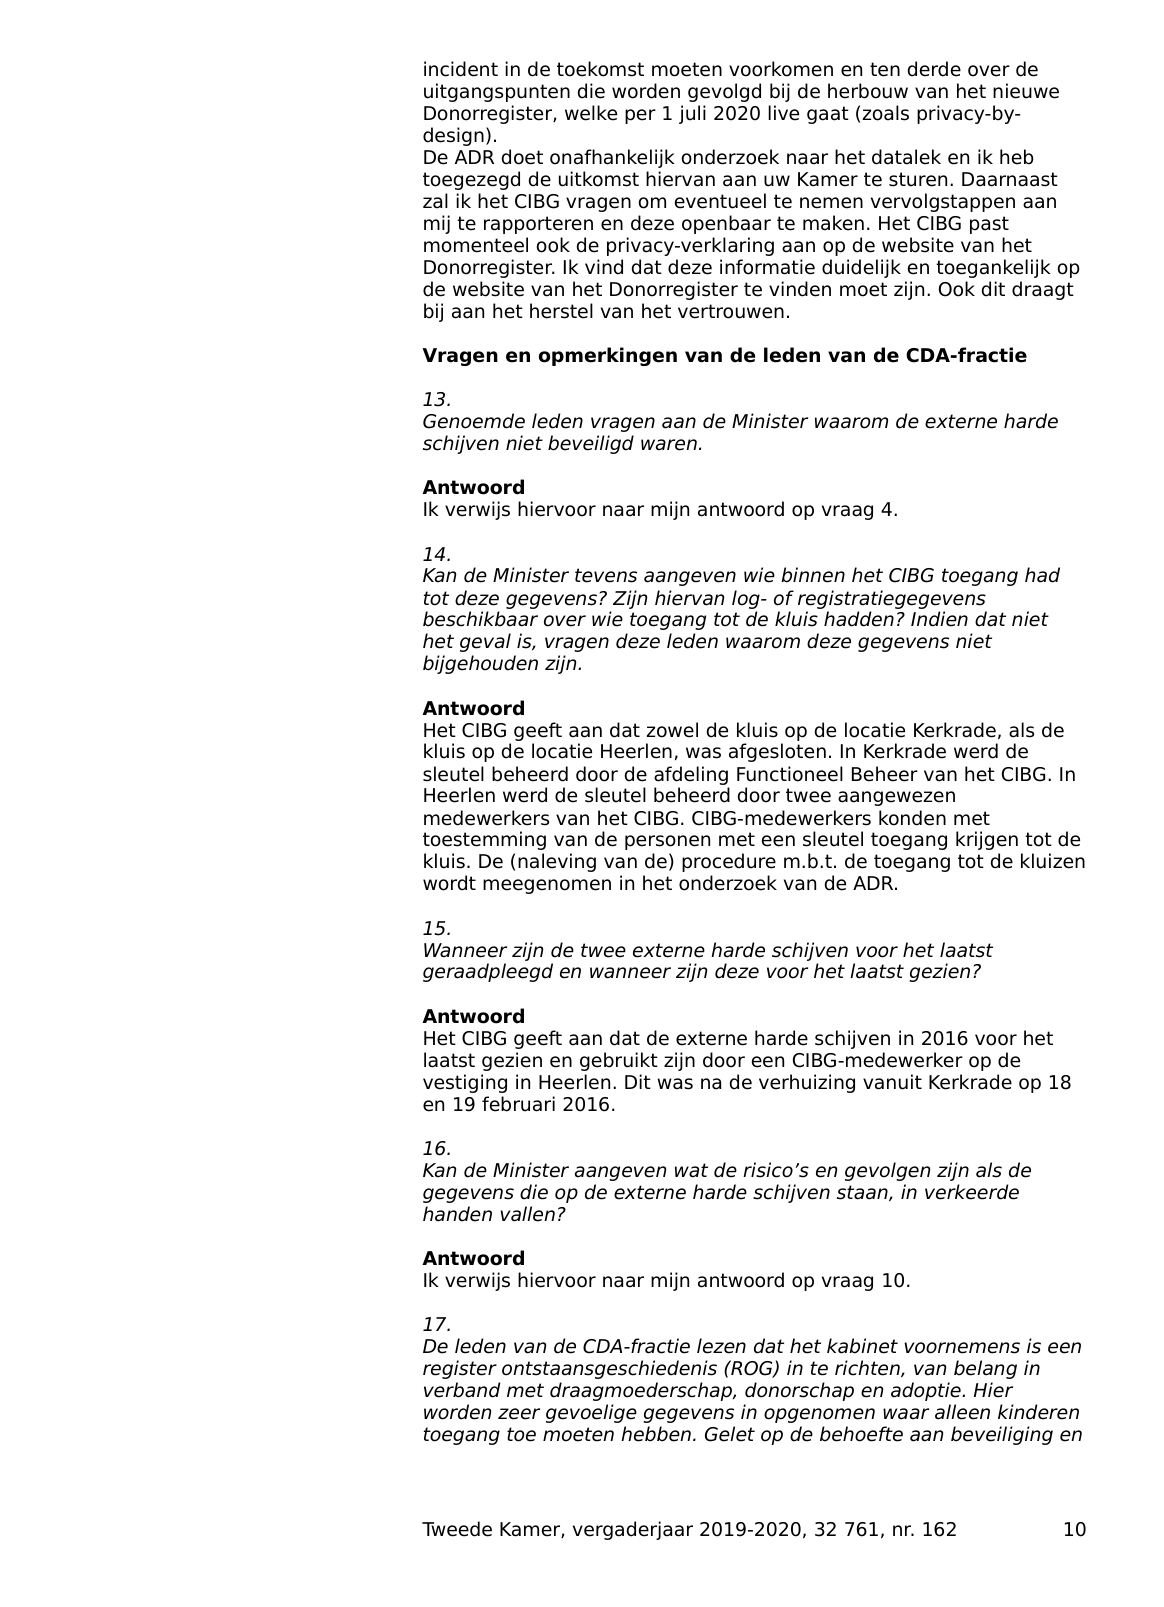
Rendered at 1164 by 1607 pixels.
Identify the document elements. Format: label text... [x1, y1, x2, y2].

text Antwoord [422, 1248, 1087, 1270]
text Ik verwijs hiervoor naar mijn antwoord op vraag 4. [422, 499, 1087, 521]
subtitle Vragen en opmerkingen van de leden van de CDA-fractie [422, 345, 1087, 367]
text 15. [422, 917, 1087, 939]
text De leden van de CDA-fractie lezen dat het kabinet voornemens is een register ontstaansgeschiedenis (ROG) in te richten, van belang in verband met draagmoederschap, donorschap en adoptie. Hier worden zeer gevoelige gegevens in opgenomen waar alleen kinderen toegang toe moeten hebben. Gelet op de behoefte aan beveiliging en [422, 1336, 1087, 1446]
text De ADR doet onafhankelijk onderzoek naar het datalek en ik heb toegezegd de uitkomst hiervan aan uw Kamer te sturen. Daarnaast zal ik het CIBG vragen om eventueel te nemen vervolgstappen aan mij te rapporteren en deze openbaar te maken. Het CIBG past momenteel ook de privacy-verklaring aan op de website van het Donorregister. Ik vind dat deze informatie duidelijk en toegankelijk op de website van het Donorregister te vinden moet zijn. Ook dit draagt bij aan het herstel van het vertrouwen. [422, 147, 1087, 323]
text 16. [422, 1138, 1087, 1160]
text incident in de toekomst moeten voorkomen en ten derde over de uitgangspunten die worden gevolgd bij de herbouw van het nieuwe Donorregister, welke per 1 juli 2020 live gaat (zoals privacy-by-design). [422, 59, 1087, 147]
text Wanneer zijn de twee externe harde schijven voor het laatst geraadpleegd en wanneer zijn deze voor het laatst gezien? [422, 939, 1087, 983]
text 14. [422, 543, 1087, 565]
text Het CIBG geeft aan dat zowel de kluis op de locatie Kerkrade, als de kluis op de locatie Heerlen, was afgesloten. In Kerkrade werd de sleutel beheerd door de afdeling Functioneel Beheer van het CIBG. In Heerlen werd de sleutel beheerd door twee aangewezen medewerkers van het CIBG. CIBG-medewerkers konden met toestemming van de personen met een sleutel toegang krijgen tot de kluis. De (naleving van de) procedure m.b.t. de toegang tot de kluizen wordt meegenomen in het onderzoek van de ADR. [422, 719, 1087, 895]
text 17. [422, 1314, 1087, 1336]
text Antwoord [422, 697, 1087, 719]
text Kan de Minister aangeven wat de risico’s en gevolgen zijn als de gegevens die op de externe harde schijven staan, in verkeerde handen vallen? [422, 1160, 1087, 1226]
text Kan de Minister tevens aangeven wie binnen het CIBG toegang had tot deze gegevens? Zijn hiervan log- of registratiegegevens beschikbaar over wie toegang tot de kluis hadden? Indien dat niet het geval is, vragen deze leden waarom deze gegevens niet bijgehouden zijn. [422, 565, 1087, 675]
text 13. [422, 389, 1087, 411]
text Ik verwijs hiervoor naar mijn antwoord op vraag 10. [422, 1270, 1087, 1292]
text Antwoord [422, 477, 1087, 499]
text Het CIBG geeft aan dat de externe harde schijven in 2016 voor het laatst gezien en gebruikt zijn door een CIBG-medewerker op de vestiging in Heerlen. Dit was na de verhuizing vanuit Kerkrade op 18 en 19 februari 2016. [422, 1028, 1087, 1116]
text Genoemde leden vragen aan de Minister waarom de externe harde schijven niet beveiligd waren. [422, 411, 1087, 455]
text Antwoord [422, 1006, 1087, 1028]
